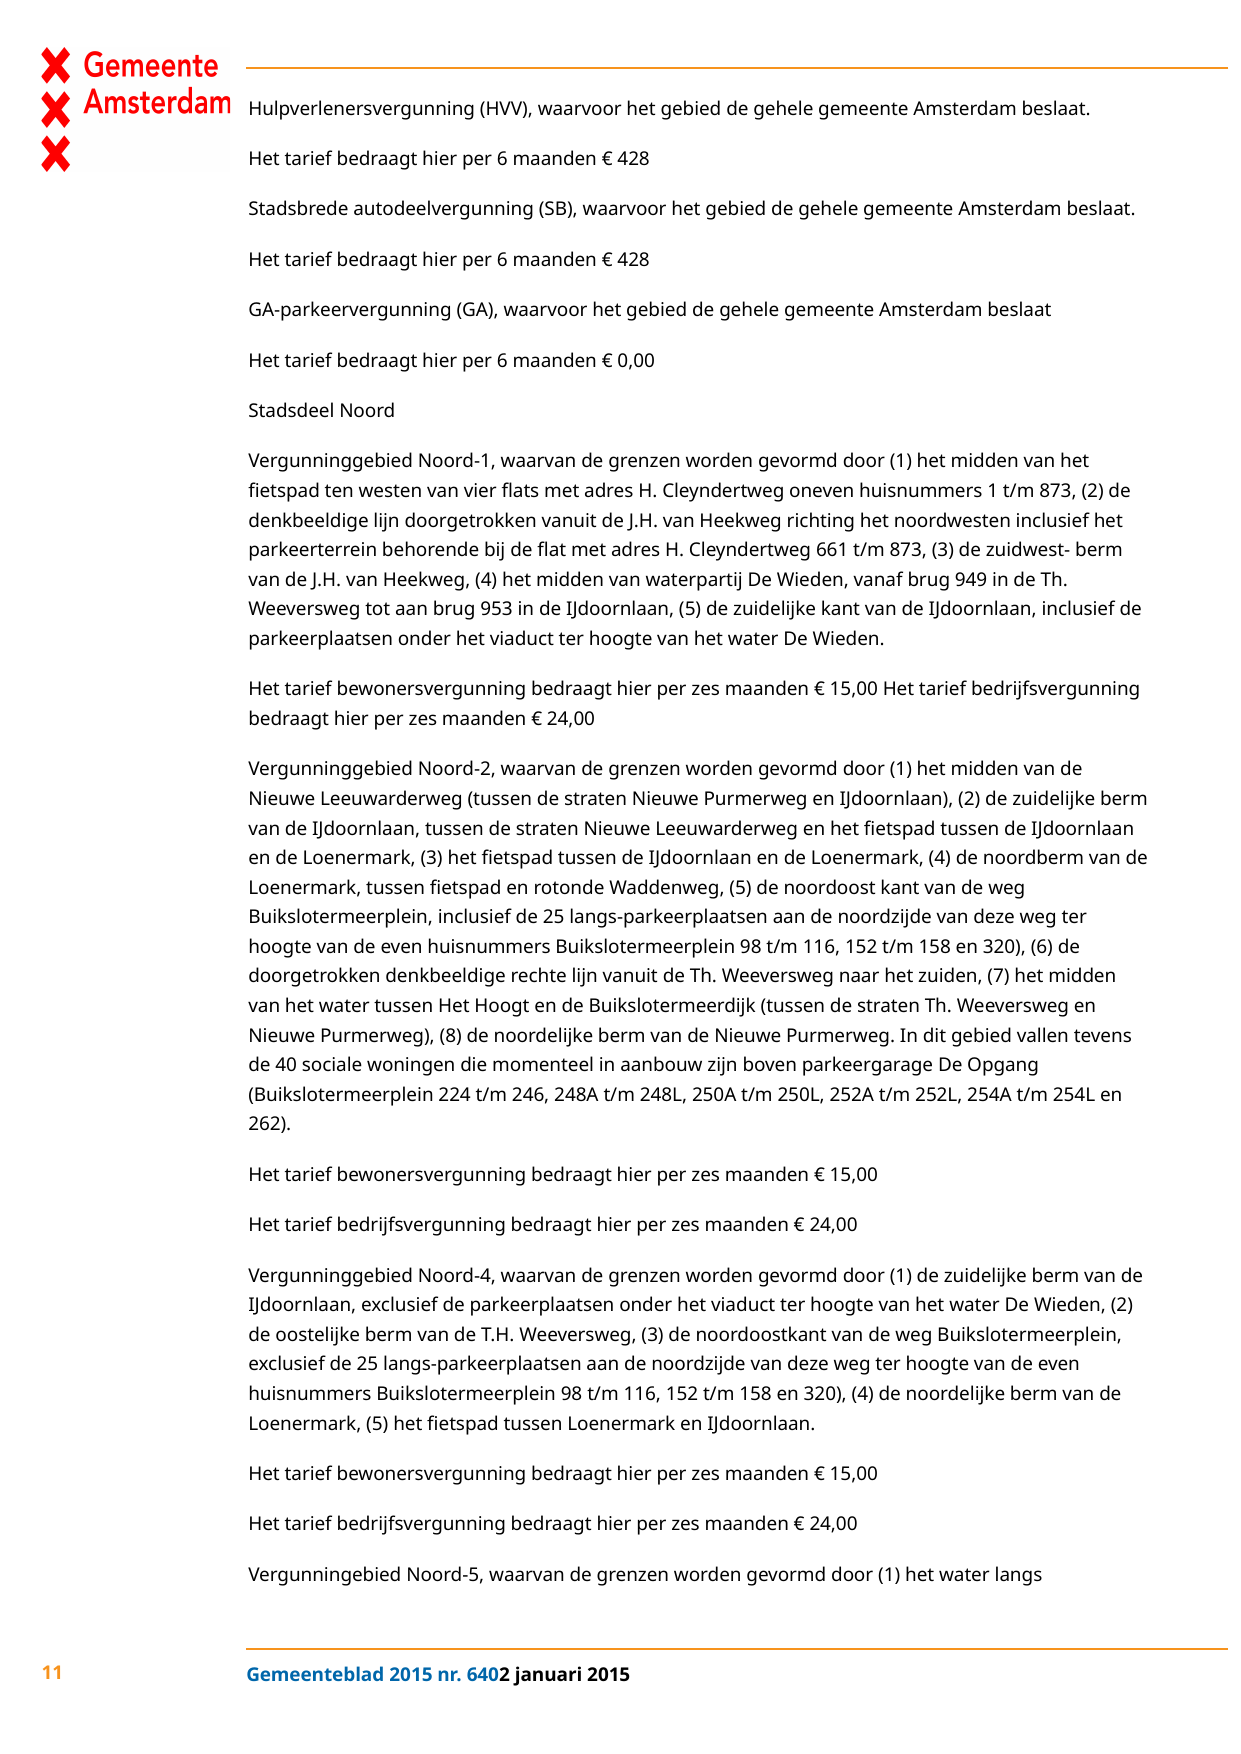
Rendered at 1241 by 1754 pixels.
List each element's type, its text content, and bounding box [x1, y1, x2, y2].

text Het tarief bewonersvergunning bedraagt hier per zes maanden € 15,00 Het tarief bedrijfsvergunning bedraagt hier per zes maanden € 24,00 [248, 676, 1152, 731]
text Vergunninggebied Noord-1, waarvan de grenzen worden gevormd door (1) het midden van het fietspad ten westen van vier flats met adres H. Cleyndertweg oneven huisnummers 1 t/m 873, (2) de denkbeeldige lijn doorgetrokken vanuit de J.H. van Heekweg richting het noordwesten inclusief het parkeerterrein behorende bij de flat met adres H. Cleyndertweg 661 t/m 873, (3) de zuidwest- berm van de J.H. van Heekweg, (4) het midden van waterpartij De Wieden, vanaf brug 949 in de Th. Weeversweg tot aan brug 953 in de IJdoornlaan, (5) de zuidelijke kant van de IJdoornlaan, inclusief de parkeerplaatsen onder het viaduct ter hoogte van het water De Wieden. [248, 448, 1152, 651]
text Het tarief bedrijfsvergunning bedraagt hier per zes maanden € 24,00 [248, 1511, 1152, 1536]
text GA-parkeervergunning (GA), waarvoor het gebied de gehele gemeente Amsterdam beslaat [248, 296, 1152, 322]
text Het tarief bewonersvergunning bedraagt hier per zes maanden € 15,00 [248, 1161, 1152, 1187]
text Het tarief bedraagt hier per 6 maanden € 428 [248, 246, 1152, 272]
text Vergunninggebied Noord-4, waarvan de grenzen worden gevormd door (1) de zuidelijke berm van de IJdoornlaan, exclusief de parkeerplaatsen onder het viaduct ter hoogte van het water De Wieden, (2) de oostelijke berm van de T.H. Weeversweg, (3) de noordoostkant van de weg Buikslotermeerplein, exclusief de 25 langs-parkeerplaatsen aan de noordzijde van deze weg ter hoogte van de even huisnummers Buikslotermeerplein 98 t/m 116, 152 t/m 158 en 320), (4) de noordelijke berm van de Loenermark, (5) het fietspad tussen Loenermark en IJdoornlaan. [248, 1262, 1152, 1436]
text Het tarief bedrijfsvergunning bedraagt hier per zes maanden € 24,00 [248, 1211, 1152, 1237]
picture [41, 47, 231, 172]
text Stadsbrede autodeelvergunning (SB), waarvoor het gebied de gehele gemeente Amsterdam beslaat. [248, 196, 1152, 221]
text Vergunninggebied Noord-2, waarvan de grenzen worden gevormd door (1) het midden van de Nieuwe Leeuwarderweg (tussen de straten Nieuwe Purmerweg en IJdoornlaan), (2) de zuidelijke berm van de IJdoornlaan, tussen de straten Nieuwe Leeuwarderweg en het fietspad tussen de IJdoornlaan en de Loenermark, (3) het fietspad tussen de IJdoornlaan en de Loenermark, (4) de noordberm van de Loenermark, tussen fietspad en rotonde Waddenweg, (5) de noordoost kant van de weg Buikslotermeerplein, inclusief de 25 langs-parkeerplaatsen aan de noordzijde van deze weg ter hoogte van de even huisnummers Buikslotermeerplein 98 t/m 116, 152 t/m 158 en 320), (6) de doorgetrokken denkbeeldige rechte lijn vanuit de Th. Weeversweg naar het zuiden, (7) het midden van het water tussen Het Hoogt en de Buikslotermeerdijk (tussen de straten Th. Weeversweg en Nieuwe Purmerweg), (8) de noordelijke berm van de Nieuwe Purmerweg. In dit gebied vallen tevens de 40 sociale woningen die momenteel in aanbouw zijn boven parkeergarage De Opgang (Buikslotermeerplein 224 t/m 246, 248A t/m 248L, 250A t/m 250L, 252A t/m 252L, 254A t/m 254L en 262). [248, 756, 1152, 1136]
text Hulpverlenersvergunning (HVV), waarvoor het gebied de gehele gemeente Amsterdam beslaat. [248, 95, 1152, 121]
text Het tarief bedraagt hier per 6 maanden € 0,00 [248, 347, 1152, 373]
text Het tarief bewonersvergunning bedraagt hier per zes maanden € 15,00 [248, 1460, 1152, 1486]
text Stadsdeel Noord [248, 397, 1152, 423]
text Het tarief bedraagt hier per 6 maanden € 428 [248, 145, 1152, 171]
text Vergunningebied Noord-5, waarvan de grenzen worden gevormd door (1) het water langs [248, 1561, 1152, 1587]
